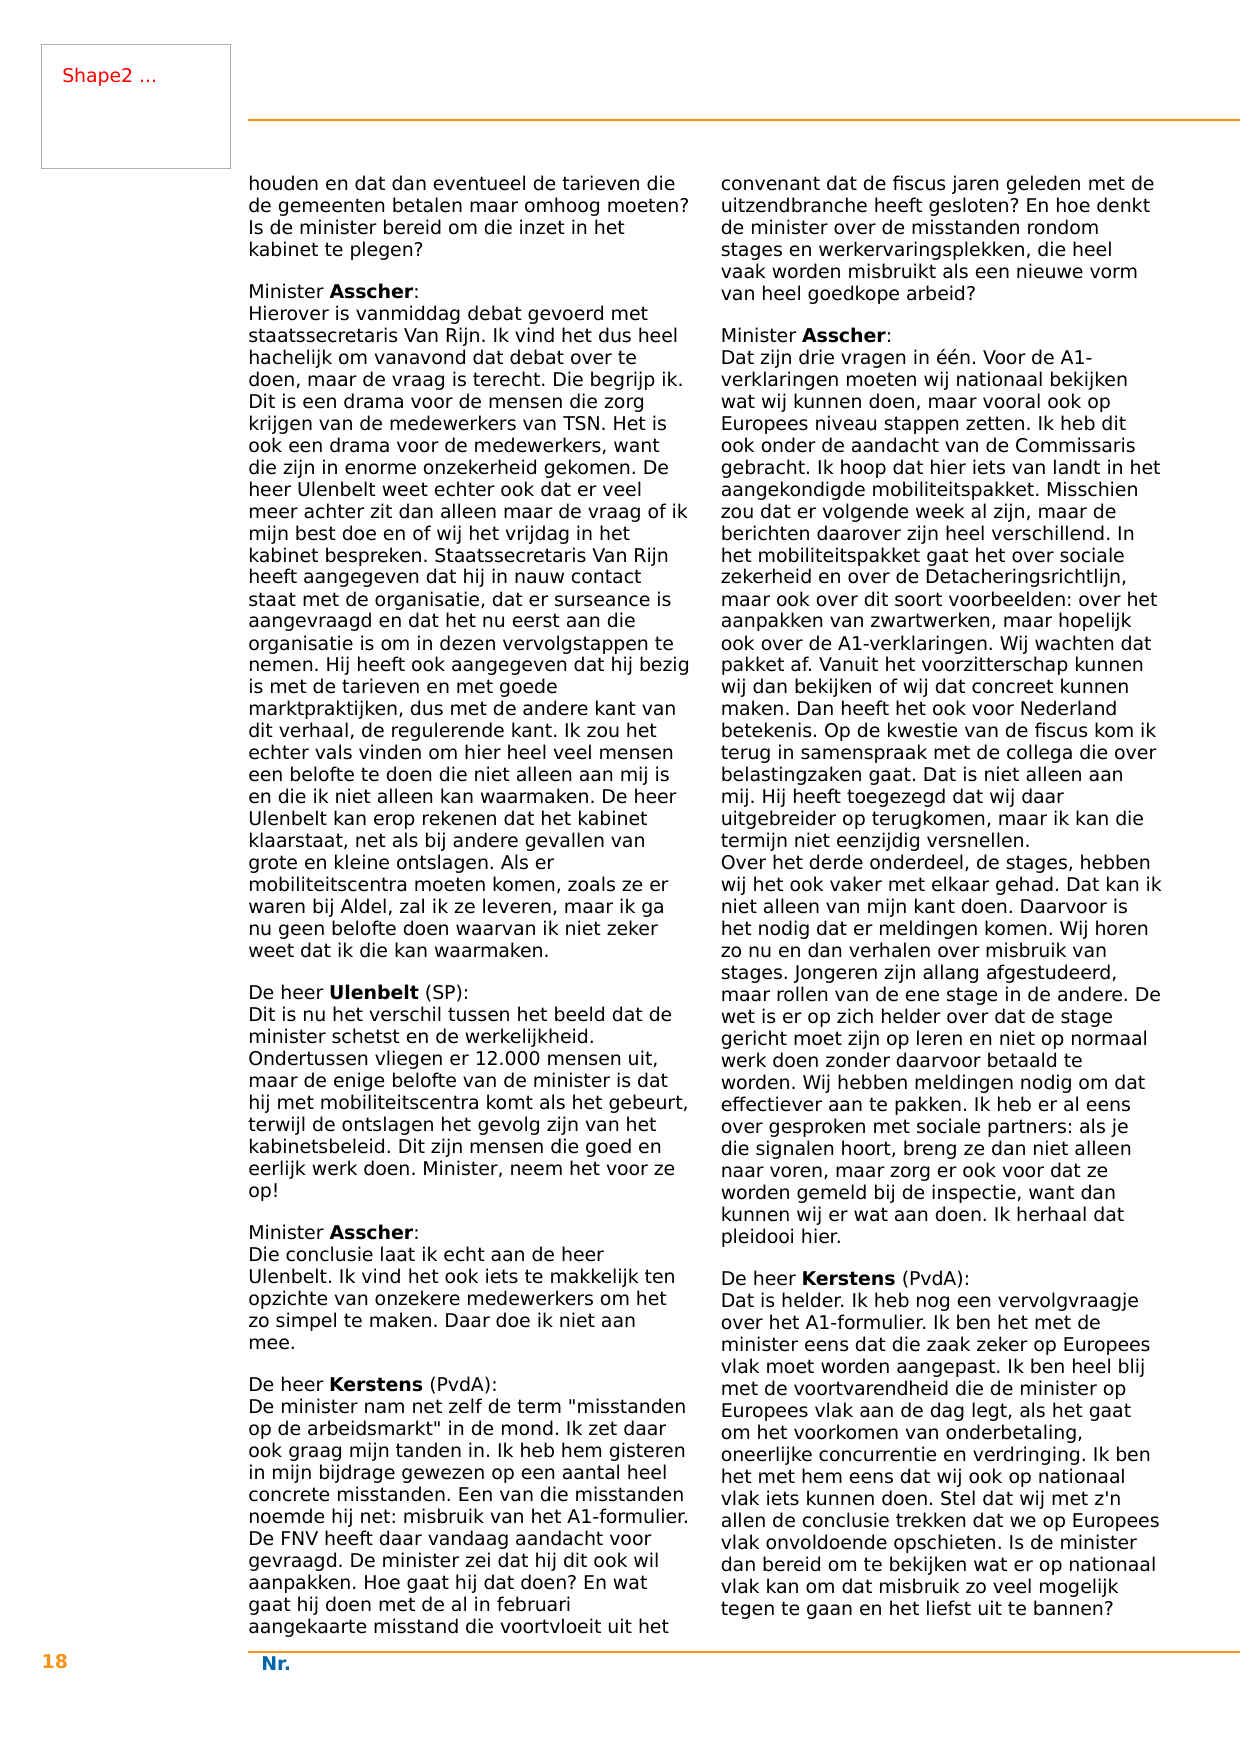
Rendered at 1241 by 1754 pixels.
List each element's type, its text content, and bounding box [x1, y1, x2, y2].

text Over het derde onderdeel, de stages, hebben wij het ook vaker met elkaar gehad. Dat kan ik niet alleen van mijn kant doen. Daarvoor is het nodig dat er meldingen komen. Wij horen zo nu en dan verhalen over misbruik van stages. Jongeren zijn allang afgestudeerd, maar rollen van de ene stage in de andere. De wet is er op zich helder over dat de stage gericht moet zijn op leren en niet op normaal werk doen zonder daarvoor betaald te worden. Wij hebben meldingen nodig om dat effectiever aan te pakken. Ik heb er al eens over gesproken met sociale partners: als je die signalen hoort, breng ze dan niet alleen naar voren, maar zorg er ook voor dat ze worden gemeld bij de inspectie, want dan kunnen wij er wat aan doen. Ik herhaal dat pleidooi hier. [721, 852, 1163, 1248]
text houden en dat dan eventueel de tarieven die de gemeenten betalen maar omhoog moeten? Is de minister bereid om die inzet in het kabinet te plegen? [248, 173, 691, 261]
text De minister nam net zelf de term "misstanden op de arbeidsmarkt" in de mond. Ik zet daar ook graag mijn tanden in. Ik heb hem gisteren in mijn bijdrage gewezen op een aantal heel concrete misstanden. Een van die misstanden noemde hij net: misbruik van het A1-formulier. De FNV heeft daar vandaag aandacht voor gevraagd. De minister zei dat hij dit ook wil aanpakken. Hoe gaat hij dat doen? En wat gaat hij doen met de al in februari aangekaarte misstand die voortvloeit uit het [248, 1396, 691, 1637]
text Hierover is vanmiddag debat gevoerd met staatssecretaris Van Rijn. Ik vind het dus heel hachelijk om vanavond dat debat over te doen, maar de vraag is terecht. Die begrijp ik. Dit is een drama voor de mensen die zorg krijgen van de medewerkers van TSN. Het is ook een drama voor de medewerkers, want die zijn in enorme onzekerheid gekomen. De heer Ulenbelt weet echter ook dat er veel meer achter zit dan alleen maar de vraag of ik mijn best doe en of wij het vrijdag in het kabinet bespreken. Staatssecretaris Van Rijn heeft aangegeven dat hij in nauw contact staat met de organisatie, dat er surseance is aangevraagd en dat het nu eerst aan die organisatie is om in dezen vervolgstappen te nemen. Hij heeft ook aangegeven dat hij bezig is met de tarieven en met goede marktpraktijken, dus met de andere kant van dit verhaal, de regulerende kant. Ik zou het echter vals vinden om hier heel veel mensen een belofte te doen die niet alleen aan mij is en die ik niet alleen kan waarmaken. De heer Ulenbelt kan erop rekenen dat het kabinet klaarstaat, net als bij andere gevallen van grote en kleine ontslagen. Als er mobiliteitscentra moeten komen, zoals ze er waren bij Aldel, zal ik ze leveren, maar ik ga nu geen belofte doen waarvan ik niet zeker weet dat ik die kan waarmaken. [248, 303, 691, 962]
text Die conclusie laat ik echt aan de heer Ulenbelt. Ik vind het ook iets te makkelijk ten opzichte van onzekere medewerkers om het zo simpel te maken. Daar doe ik niet aan mee. [248, 1244, 691, 1354]
text De heer Kerstens (PvdA): [721, 1268, 1163, 1290]
text De heer Kerstens (PvdA): [248, 1374, 691, 1396]
text convenant dat de fiscus jaren geleden met de uitzendbranche heeft gesloten? En hoe denkt de minister over de misstanden rondom stages en werkervaringsplekken, die heel vaak worden misbruikt als een nieuwe vorm van heel goedkope arbeid? [721, 173, 1163, 305]
text Dat zijn drie vragen in één. Voor de A1-verklaringen moeten wij nationaal bekijken wat wij kunnen doen, maar vooral ook op Europees niveau stappen zetten. Ik heb dit ook onder de aandacht van de Commissaris gebracht. Ik hoop dat hier iets van landt in het aangekondigde mobiliteitspakket. Misschien zou dat er volgende week al zijn, maar de berichten daarover zijn heel verschillend. In het mobiliteitspakket gaat het over sociale zekerheid en over de Detacheringsrichtlijn, maar ook over dit soort voorbeelden: over het aanpakken van zwartwerken, maar hopelijk ook over de A1-verklaringen. Wij wachten dat pakket af. Vanuit het voorzitterschap kunnen wij dan bekijken of wij dat concreet kunnen maken. Dan heeft het ook voor Nederland betekenis. Op de kwestie van de fiscus kom ik terug in samenspraak met de collega die over belastingzaken gaat. Dat is niet alleen aan mij. Hij heeft toegezegd dat wij daar uitgebreider op terugkomen, maar ik kan die termijn niet eenzijdig versnellen. [721, 347, 1163, 852]
text Minister Asscher: [721, 325, 1163, 347]
text Minister Asscher: [248, 1222, 691, 1244]
text Dat is helder. Ik heb nog een vervolgvraagje over het A1-formulier. Ik ben het met de minister eens dat die zaak zeker op Europees vlak moet worden aangepast. Ik ben heel blij met de voortvarendheid die de minister op Europees vlak aan de dag legt, als het gaat om het voorkomen van onderbetaling, oneerlijke concurrentie en verdringing. Ik ben het met hem eens dat wij ook op nationaal vlak iets kunnen doen. Stel dat wij met z'n allen de conclusie trekken dat we op Europees vlak onvoldoende opschieten. Is de minister dan bereid om te bekijken wat er op nationaal vlak kan om dat misbruik zo veel mogelijk tegen te gaan en het liefst uit te bannen? [721, 1290, 1163, 1619]
text Minister Asscher: [248, 281, 691, 303]
text De heer Ulenbelt (SP): [248, 982, 691, 1004]
text Dit is nu het verschil tussen het beeld dat de minister schetst en de werkelijkheid. Ondertussen vliegen er 12.000 mensen uit, maar de enige belofte van de minister is dat hij met mobiliteitscentra komt als het gebeurt, terwijl de ontslagen het gevolg zijn van het kabinetsbeleid. Dit zijn mensen die goed en eerlijk werk doen. Minister, neem het voor ze op! [248, 1004, 691, 1202]
